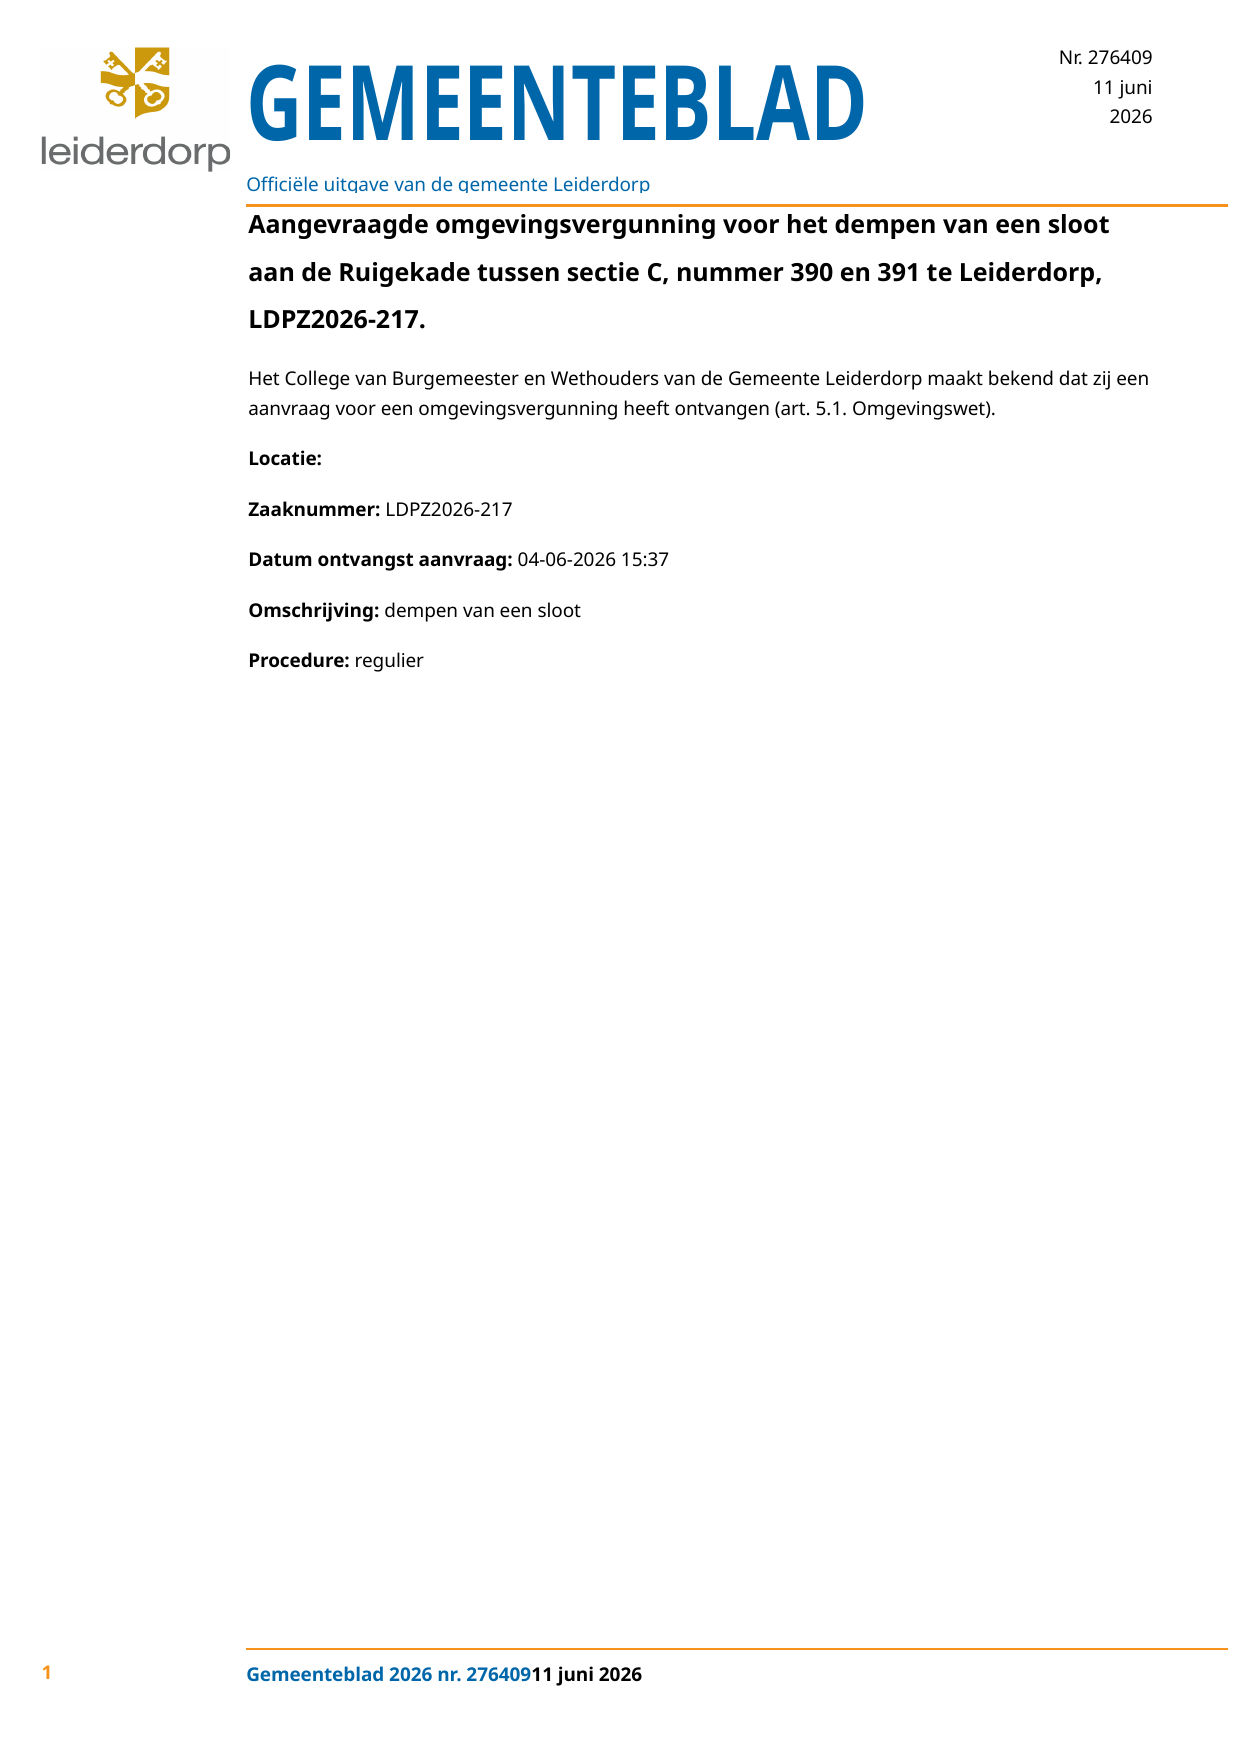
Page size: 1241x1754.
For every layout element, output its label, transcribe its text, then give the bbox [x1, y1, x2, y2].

text Aangevraagde omgevingsvergunning voor het dempen van een sloot aan de Ruigekade tussen sectie C, nummer 390 en 391 te Leiderdorp, LDPZ2026-217. [248, 207, 1152, 336]
picture [41, 47, 231, 172]
text Procedure: regulier [248, 647, 1152, 673]
text Omschrijving: dempen van een sloot [248, 597, 1152, 622]
text Het College van Burgemeester en Wethouders van de Gemeente Leiderdorp maakt bekend dat zij een aanvraag voor een omgevingsvergunning heeft ontvangen (art. 5.1. Omgevingswet). [248, 366, 1152, 421]
text Zaaknummer: LDPZ2026-217 [248, 496, 1152, 522]
text Locatie: [248, 446, 1152, 471]
text Datum ontvangst aanvraag: 04-06-2026 15:37 [248, 546, 1152, 572]
